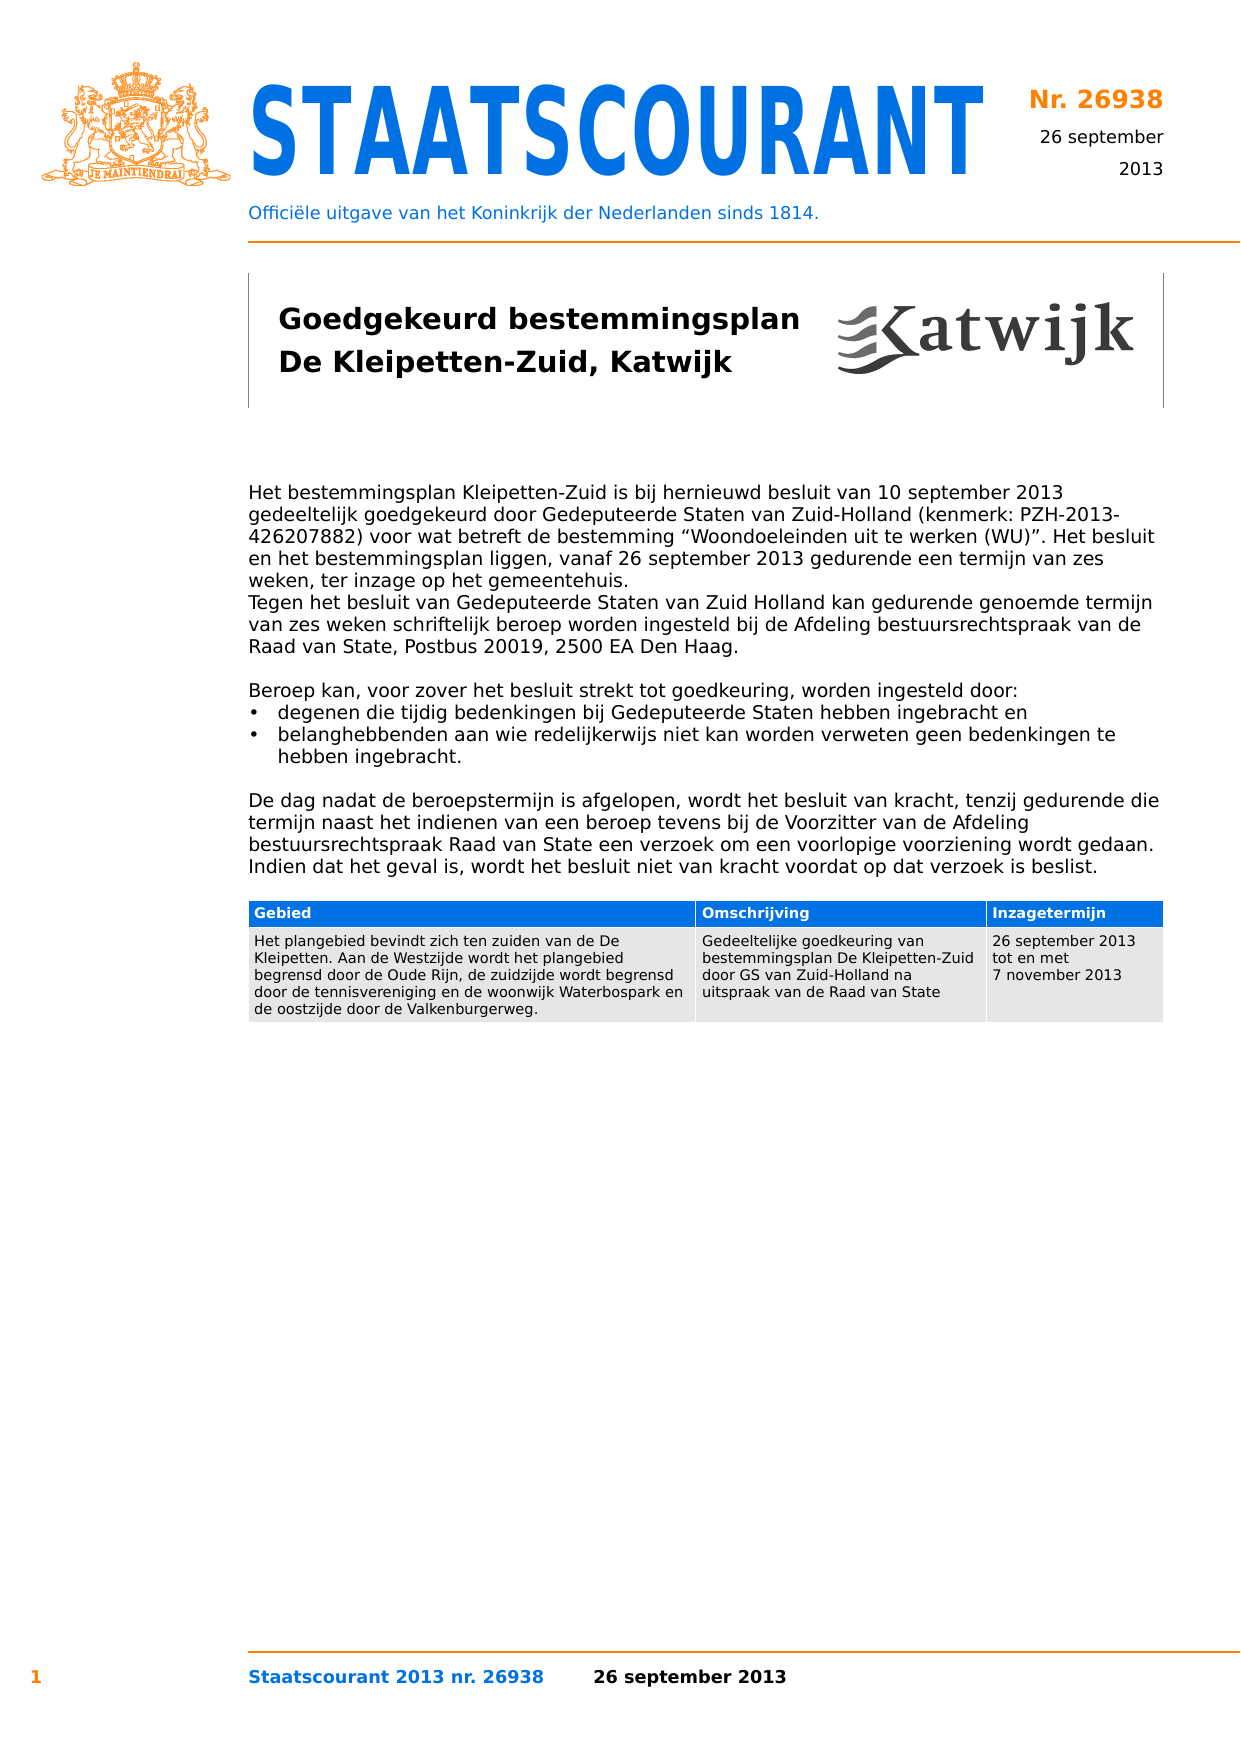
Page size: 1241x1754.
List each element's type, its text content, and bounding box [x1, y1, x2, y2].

text Beroep kan, voor zover het besluit strekt tot goedkeuring, worden ingesteld door: [248, 680, 1163, 702]
table_cell Gedeeltelijke goedkeuring van bestemmingsplan De Kleipetten-Zuid door GS van Zuid-Holland na uitspraak van de Raad van State [696, 928, 986, 1022]
picture [838, 302, 1134, 374]
table_header Gebied [249, 901, 695, 927]
subtitle Goedgekeurd bestemmingsplan De Kleipetten-Zuid, Katwijk [249, 273, 1163, 408]
text Het bestemmingsplan Kleipetten-Zuid is bij hernieuwd besluit van 10 september 2013 gedeeltelijk goedgekeurd door Gedeputeerde Staten van Zuid-Holland (kenmerk: PZH-2013-426207882) voor wat betreft de bestemming “Woondoeleinden uit te werken (WU)”. Het besluit en het bestemmingsplan liggen, vanaf 26 september 2013 gedurende een termijn van zes weken, ter inzage op het gemeentehuis. [248, 482, 1163, 592]
table_header STAATSCOURANT [248, 62, 998, 203]
table_cell 26 september [998, 121, 1240, 153]
table_header [25, 62, 248, 241]
text Tegen het besluit van Gedeputeerde Staten van Zuid Holland kan gedurende genoemde termijn van zes weken schriftelijk beroep worden ingesteld bij de Afdeling bestuursrechtspraak van de Raad van State, Postbus 20019, 2500 EA Den Haag. [248, 592, 1163, 658]
table_cell 2013 [998, 153, 1240, 203]
picture [41, 62, 231, 186]
table_header Omschrijving [696, 901, 986, 927]
table_cell 26 september 2013 tot en met 7 november 2013 [987, 928, 1163, 1022]
table_header Nr. 26938 [998, 62, 1240, 121]
table_header Inzagetermijn [987, 901, 1163, 927]
table_cell Officiële uitgave van het Koninkrijk der Nederlanden sinds 1814. [248, 203, 1240, 241]
text De dag nadat de beroepstermijn is afgelopen, wordt het besluit van kracht, tenzij gedurende die termijn naast het indienen van een beroep tevens bij de Voorzitter van de Afdeling bestuursrechtspraak Raad van State een verzoek om een voorlopige voorziening wordt gedaan. Indien dat het geval is, wordt het besluit niet van kracht voordat op dat verzoek is beslist. [248, 790, 1163, 878]
table_cell Het plangebied bevindt zich ten zuiden van de De Kleipetten. Aan de Westzijde wordt het plangebied begrensd door de Oude Rijn, de zuidzijde wordt begrensd door de tennisvereniging en de woonwijk Waterbospark en de oostzijde door de Valkenburgerweg. [249, 928, 695, 1022]
text • degenen die tijdig bedenkingen bij Gedeputeerde Staten hebben ingebracht en [248, 702, 1163, 724]
text • belanghebbenden aan wie redelijkerwijs niet kan worden verweten geen bedenkingen te hebben ingebracht. [248, 724, 1163, 768]
